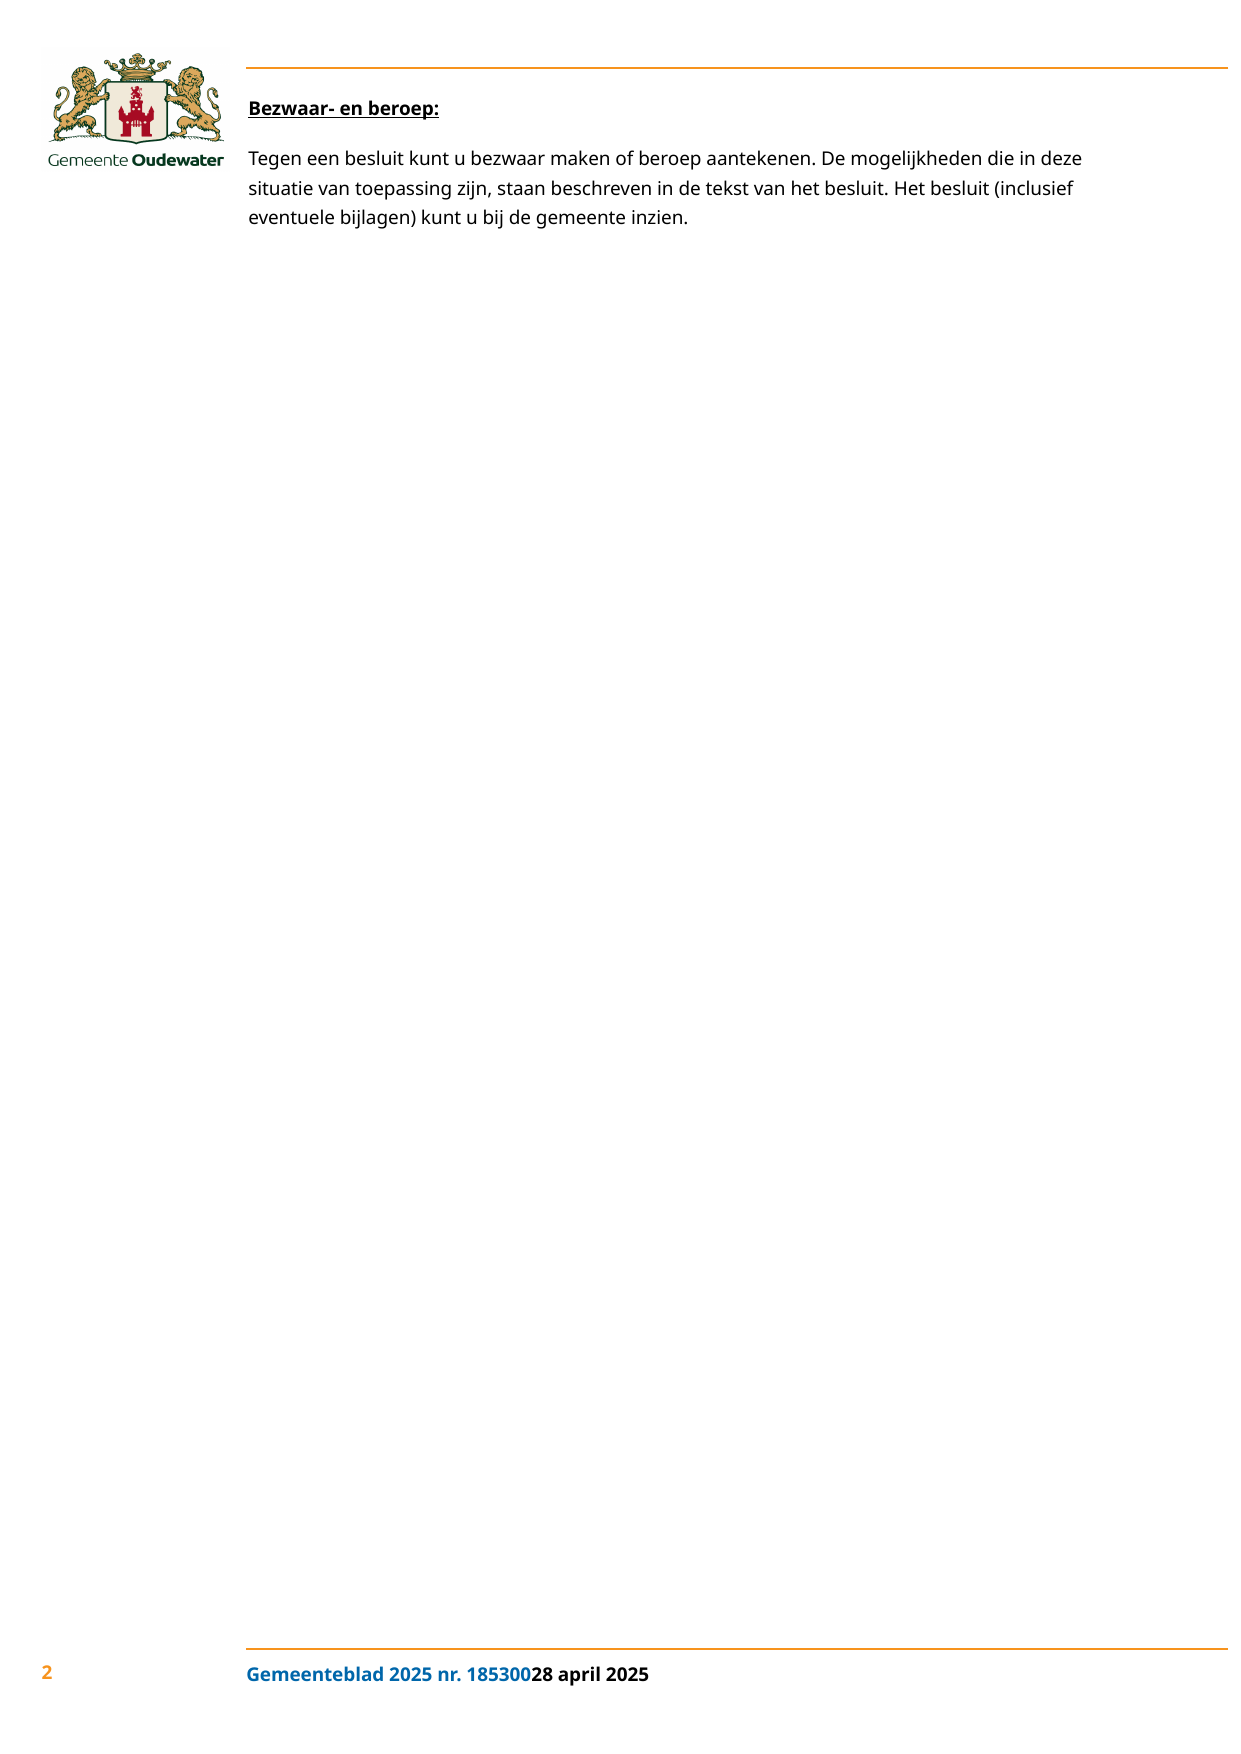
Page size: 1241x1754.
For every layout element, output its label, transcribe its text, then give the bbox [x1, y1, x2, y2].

text Tegen een besluit kunt u bezwaar maken of beroep aantekenen. De mogelijkheden die in deze situatie van toepassing zijn, staan beschreven in de tekst van het besluit. Het besluit (inclusief eventuele bijlagen) kunt u bij de gemeente inzien. [248, 145, 1152, 230]
text Bezwaar- en beroep: [248, 95, 1152, 121]
picture [41, 47, 231, 172]
